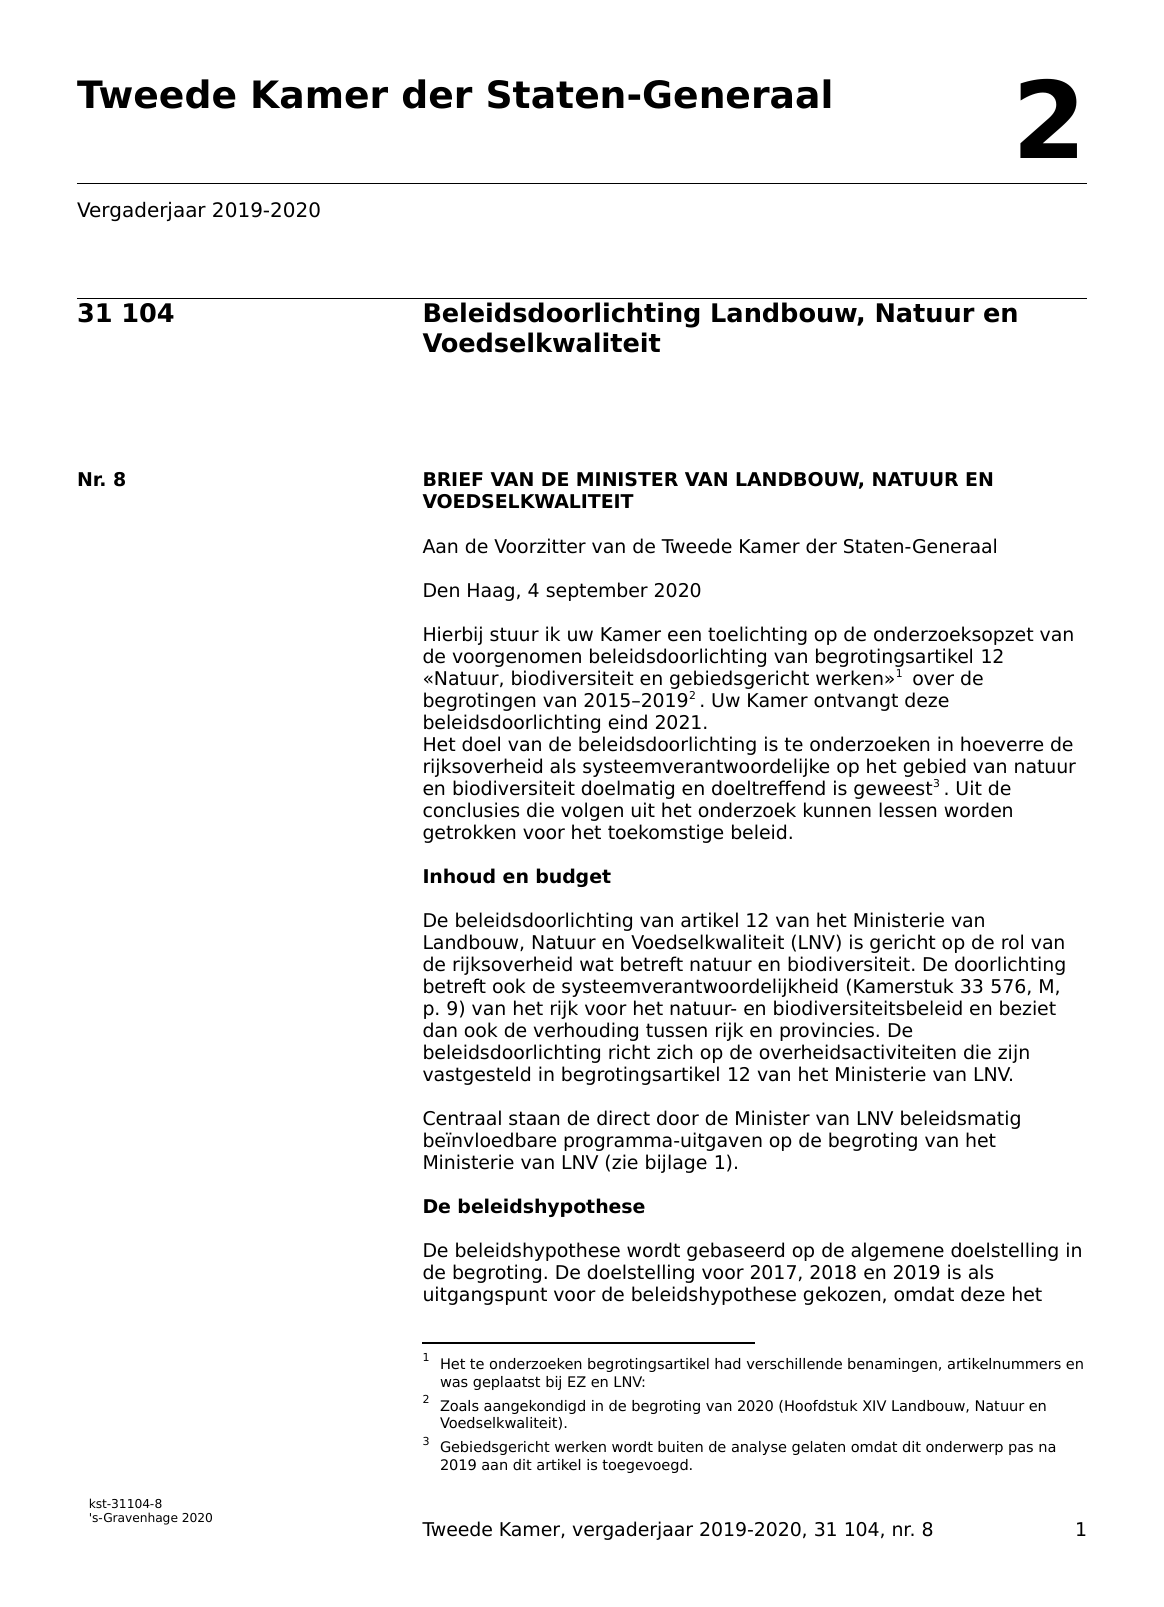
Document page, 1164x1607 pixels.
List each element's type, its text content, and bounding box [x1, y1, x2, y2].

text Het doel van de beleidsdoorlichting is te onderzoeken in hoeverre de rijksoverheid als systeemverantwoordelijke op het gebied van natuur en biodiversiteit doelmatig en doeltreffend is geweest. Uit de conclusies die volgen uit het onderzoek kunnen lessen worden getrokken voor het toekomstige beleid. [422, 734, 1087, 844]
text Aan de Voorzitter van de Tweede Kamer der Staten-Generaal [422, 536, 1087, 557]
text De beleidshypothese wordt gebaseerd op de algemene doelstelling in de begroting. De doelstelling voor 2017, 2018 en 2019 is als uitgangspunt voor de beleidshypothese gekozen, omdat deze het [422, 1240, 1087, 1306]
text Het te onderzoeken begrotingsartikel had verschillende benamingen, artikelnummers en was geplaatst bij EZ en LNV: [422, 1352, 1087, 1391]
text Gebiedsgericht werken wordt buiten de analyse gelaten omdat dit onderwerp pas na 2019 aan dit artikel is toegevoegd. [422, 1435, 1087, 1474]
subtitle De beleidshypothese [422, 1196, 1087, 1218]
table_header 2 [886, 59, 1087, 183]
text Hierbij stuur ik uw Kamer een toelichting op de onderzoeksopzet van de voorgenomen beleidsdoorlichting van begrotingsartikel 12 «Natuur, biodiversiteit en gebiedsgericht werken» over de begrotingen van 2015–2019. Uw Kamer ontvangt deze beleidsdoorlichting eind 2021. [422, 624, 1087, 734]
table_cell Vergaderjaar 2019-2020 [77, 184, 1087, 298]
text kst-31104-8 [88, 1497, 323, 1511]
text 's-Gravenhage 2020 [88, 1511, 323, 1525]
text Zoals aangekondigd in de begroting van 2020 (Hoofdstuk XIV Landbouw, Natuur en Voedselkwaliteit). [422, 1393, 1087, 1432]
table_header Tweede Kamer der Staten-Generaal [77, 59, 886, 183]
subtitle Inhoud en budget [422, 866, 1087, 888]
text De beleidsdoorlichting van artikel 12 van het Ministerie van Landbouw, Natuur en Voedselkwaliteit (LNV) is gericht op de rol van de rijksoverheid wat betreft natuur en biodiversiteit. De doorlichting betreft ook de systeemverantwoordelijkheid (Kamerstuk 33 576, M, p. 9) van het rijk voor het natuur- en biodiversiteitsbeleid en beziet dan ook de verhouding tussen rijk en provincies. De beleidsdoorlichting richt zich op de overheidsactiviteiten die zijn vastgesteld in begrotingsartikel 12 van het Ministerie van LNV. [422, 910, 1087, 1086]
subtitle 31 104 Beleidsdoorlichting Landbouw, Natuur en Voedselkwaliteit [77, 299, 1087, 358]
text Centraal staan de direct door de Minister van LNV beleidsmatig beïnvloedbare programma-uitgaven op de begroting van het Ministerie van LNV (zie bijlage 1). [422, 1108, 1087, 1174]
subtitle Nr. 8 BRIEF VAN DE MINISTER VAN LANDBOUW, NATUUR EN VOEDSELKWALITEIT [77, 469, 1087, 513]
text Den Haag, 4 september 2020 [422, 580, 1087, 602]
